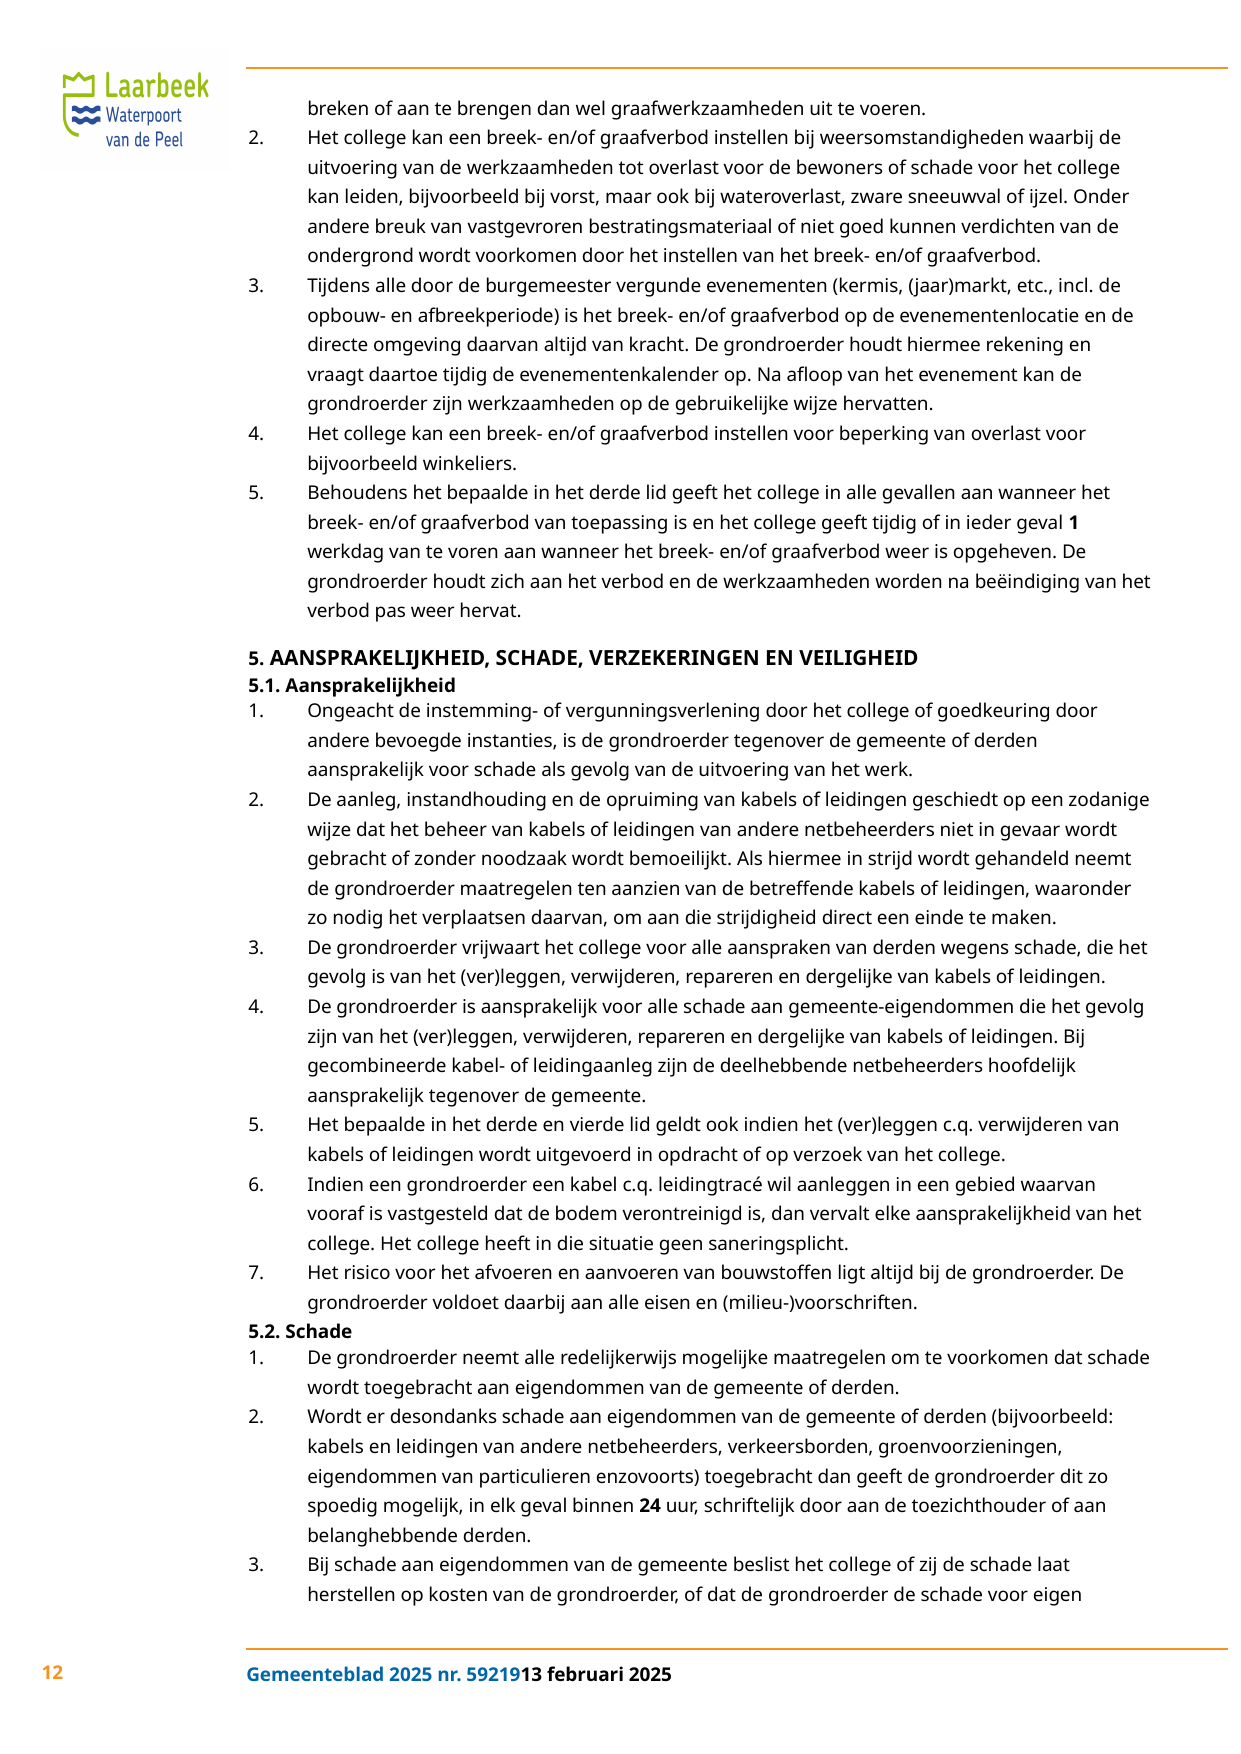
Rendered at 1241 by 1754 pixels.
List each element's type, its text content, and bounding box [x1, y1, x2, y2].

list Het college kan een breek- en/of graafverbod instellen bij weersomstandigheden waarbij de uitvoering van de werkzaamheden tot overlast voor de bewoners of schade voor het college kan leiden, bijvoorbeeld bij vorst, maar ook bij wateroverlast, zware sneeuwval of ijzel. Onder andere breuk van vastgevroren bestratingsmateriaal of niet goed kunnen verdichten van de ondergrond wordt voorkomen door het instellen van het breek- en/of graafverbod. [248, 124, 1152, 268]
list Wordt er desondanks schade aan eigendommen van de gemeente of derden (bijvoorbeeld: kabels en leidingen van andere netbeheerders, verkeersborden, groenvoorzieningen, eigendommen van particulieren enzovoorts) toegebracht dan geeft de grondroerder dit zo spoedig mogelijk, in elk geval binnen 24 uur, schriftelijk door aan de toezichthouder of aan belanghebbende derden. [248, 1404, 1152, 1548]
list Het college kan een breek- en/of graafverbod instellen voor beperking van overlast voor bijvoorbeeld winkeliers. [248, 420, 1152, 476]
list De grondroerder neemt alle redelijkerwijs mogelijke maatregelen om te voorkomen dat schade wordt toegebracht aan eigendommen van de gemeente of derden. [248, 1344, 1152, 1400]
list Indien een grondroerder een kabel c.q. leidingtracé wil aanleggen in een gebied waarvan vooraf is vastgesteld dat de bodem verontreinigd is, dan vervalt elke aansprakelijkheid van het college. Het college heeft in die situatie geen saneringsplicht. [248, 1171, 1152, 1256]
list Behoudens het bepaalde in het derde lid geeft het college in alle gevallen aan wanneer het breek- en/of graafverbod van toepassing is en het college geeft tijdig of in ieder geval 1 werkdag van te voren aan wanneer het breek- en/of graafverbod weer is opgeheven. De grondroerder houdt zich aan het verbod en de werkzaamheden worden na beëindiging van het verbod pas weer hervat. [248, 479, 1152, 623]
text 5. AANSPRAKELIJKHEID, SCHADE, VERZEKERINGEN EN VEILIGHEID [248, 643, 1152, 672]
list De grondroerder is aansprakelijk voor alle schade aan gemeente-eigendommen die het gevolg zijn van het (ver)leggen, verwijderen, repareren en dergelijke van kabels of leidingen. Bij gecombineerde kabel- of leidingaanleg zijn de deelhebbende netbeheerders hoofdelijk aansprakelijk tegenover de gemeente. [248, 993, 1152, 1108]
list Ongeacht de instemming- of vergunningsverlening door het college of goedkeuring door andere bevoegde instanties, is de grondroerder tegenover de gemeente of derden aansprakelijk voor schade als gevolg van de uitvoering van het werk. [248, 697, 1152, 782]
list Het bepaalde in het derde en vierde lid geldt ook indien het (ver)leggen c.q. verwijderen van kabels of leidingen wordt uitgevoerd in opdracht of op verzoek van het college. [248, 1112, 1152, 1167]
list breken of aan te brengen dan wel graafwerkzaamheden uit te voeren. [248, 95, 1152, 121]
list Het risico voor het afvoeren en aanvoeren van bouwstoffen ligt altijd bij de grondroerder. De grondroerder voldoet daarbij aan alle eisen en (milieu-)voorschriften. [248, 1259, 1152, 1315]
list Tijdens alle door de burgemeester vergunde evenementen (kermis, (jaar)markt, etc., incl. de opbouw- en afbreekperiode) is het breek- en/of graafverbod op de evenementenlocatie en de directe omgeving daarvan altijd van kracht. De grondroerder houdt hiermee rekening en vraagt daartoe tijdig de evenementenkalender op. Na afloop van het evenement kan de grondroerder zijn werkzaamheden op de gebruikelijke wijze hervatten. [248, 272, 1152, 416]
list De aanleg, instandhouding en de opruiming van kabels of leidingen geschiedt op een zodanige wijze dat het beheer van kabels of leidingen van andere netbeheerders niet in gevaar wordt gebracht of zonder noodzaak wordt bemoeilijkt. Als hiermee in strijd wordt gehandeld neemt de grondroerder maatregelen ten aanzien van de betreffende kabels of leidingen, waaronder zo nodig het verplaatsen daarvan, om aan die strijdigheid direct een einde te maken. [248, 786, 1152, 930]
list De grondroerder vrijwaart het college voor alle aanspraken van derden wegens schade, die het gevolg is van het (ver)leggen, verwijderen, repareren en dergelijke van kabels of leidingen. [248, 934, 1152, 989]
picture [41, 47, 231, 172]
text 5.1. Aansprakelijkheid [248, 672, 1152, 697]
text 5.2. Schade [248, 1319, 1152, 1344]
list Bij schade aan eigendommen van de gemeente beslist het college of zij de schade laat herstellen op kosten van de grondroerder, of dat de grondroerder de schade voor eigen [248, 1552, 1152, 1607]
